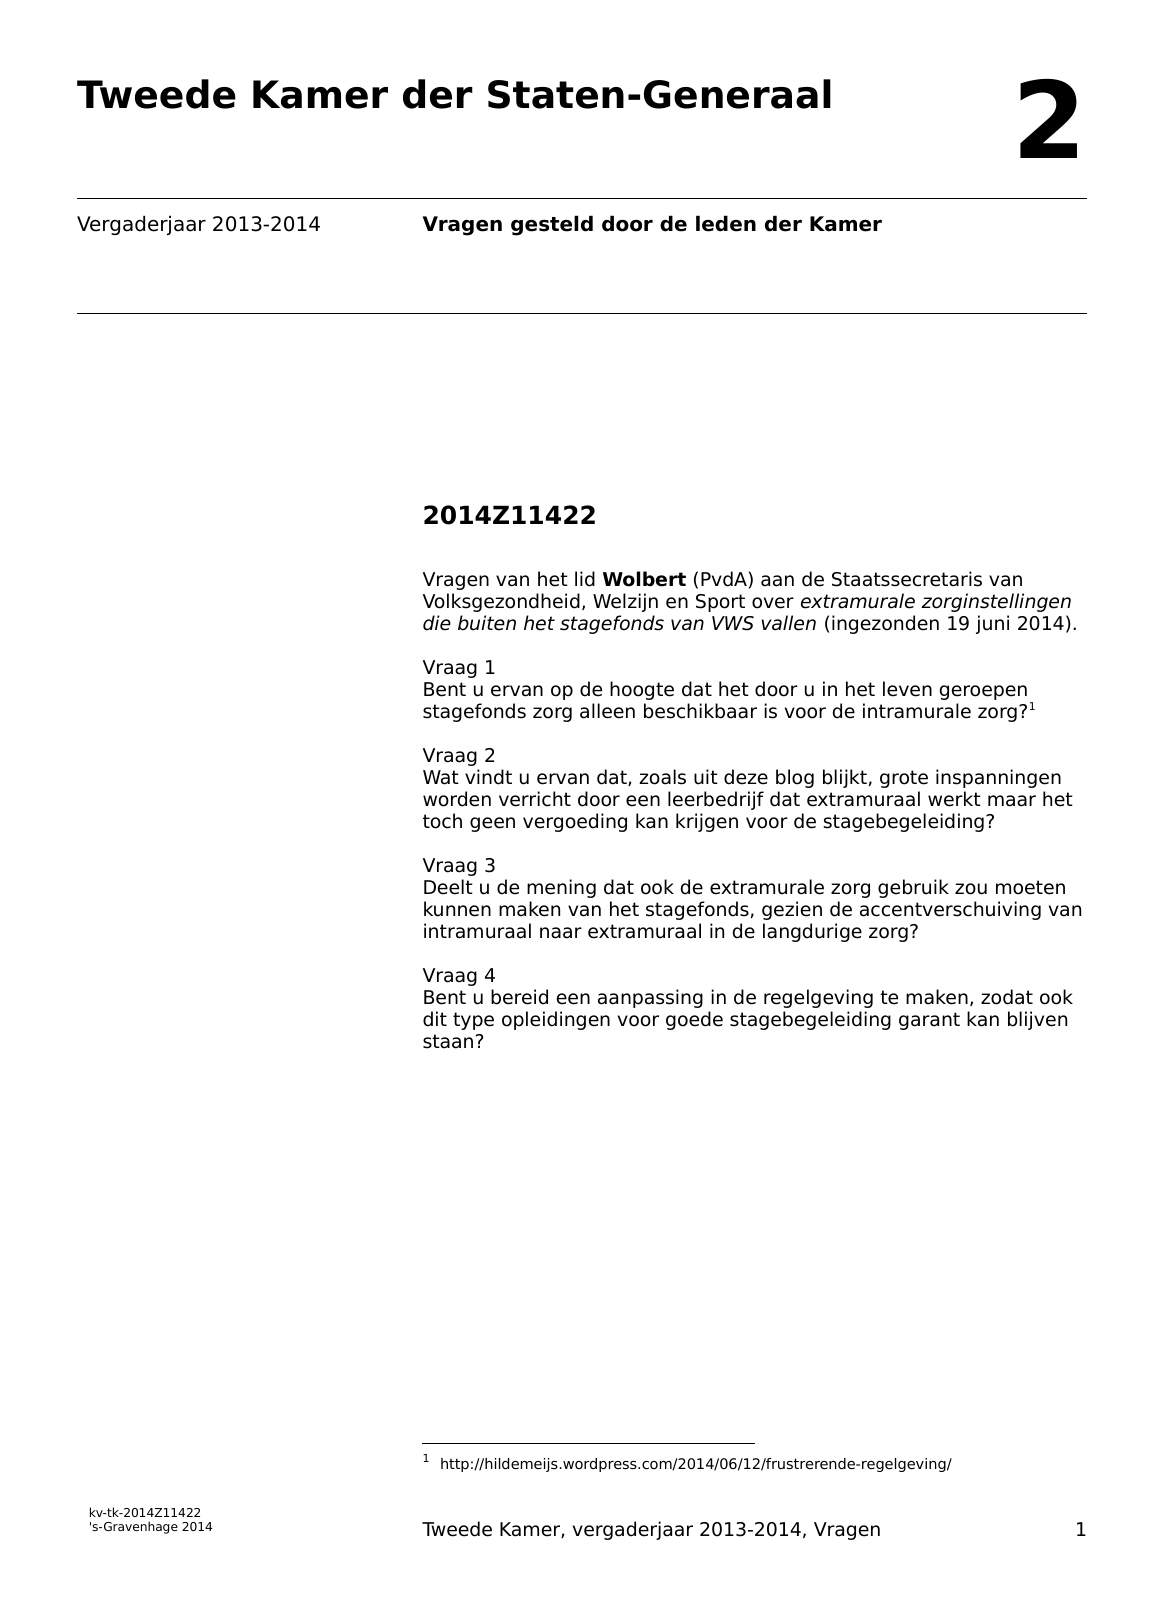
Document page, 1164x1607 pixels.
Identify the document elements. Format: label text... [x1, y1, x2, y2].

text http://hildemeijs.wordpress.com/2014/06/12/frustrerende-regelgeving/ [422, 1452, 1087, 1474]
text Vragen van het lid Wolbert (PvdA) aan de Staatssecretaris van Volksgezondheid, Welzijn en Sport over extramurale zorginstellingen die buiten het stagefonds van VWS vallen (ingezonden 19 juni 2014). [422, 569, 1087, 635]
text Bent u bereid een aanpassing in de regelgeving te maken, zodat ook dit type opleidingen voor goede stagebegeleiding garant kan blijven staan? [422, 987, 1087, 1053]
text Vraag 2 [422, 745, 1087, 767]
table_cell Vergaderjaar 2013-2014 [77, 199, 422, 313]
text Vraag 1 [422, 657, 1087, 679]
text 's-Gravenhage 2014 [88, 1520, 323, 1534]
table_header Tweede Kamer der Staten-Generaal [77, 59, 886, 198]
text Vraag 4 [422, 965, 1087, 987]
text Bent u ervan op de hoogte dat het door u in het leven geroepen stagefonds zorg alleen beschikbaar is voor de intramurale zorg? [422, 679, 1087, 723]
table_header 2 [886, 59, 1087, 198]
text Vraag 3 [422, 855, 1087, 877]
text 2014Z11422 [422, 501, 1087, 531]
table_cell Vragen gesteld door de leden der Kamer [422, 199, 1087, 313]
text Wat vindt u ervan dat, zoals uit deze blog blijkt, grote inspanningen worden verricht door een leerbedrijf dat extramuraal werkt maar het toch geen vergoeding kan krijgen voor de stagebegeleiding? [422, 767, 1087, 833]
text kv-tk-2014Z11422 [88, 1506, 323, 1520]
text Deelt u de mening dat ook de extramurale zorg gebruik zou moeten kunnen maken van het stagefonds, gezien de accentverschuiving van intramuraal naar extramuraal in de langdurige zorg? [422, 877, 1087, 943]
